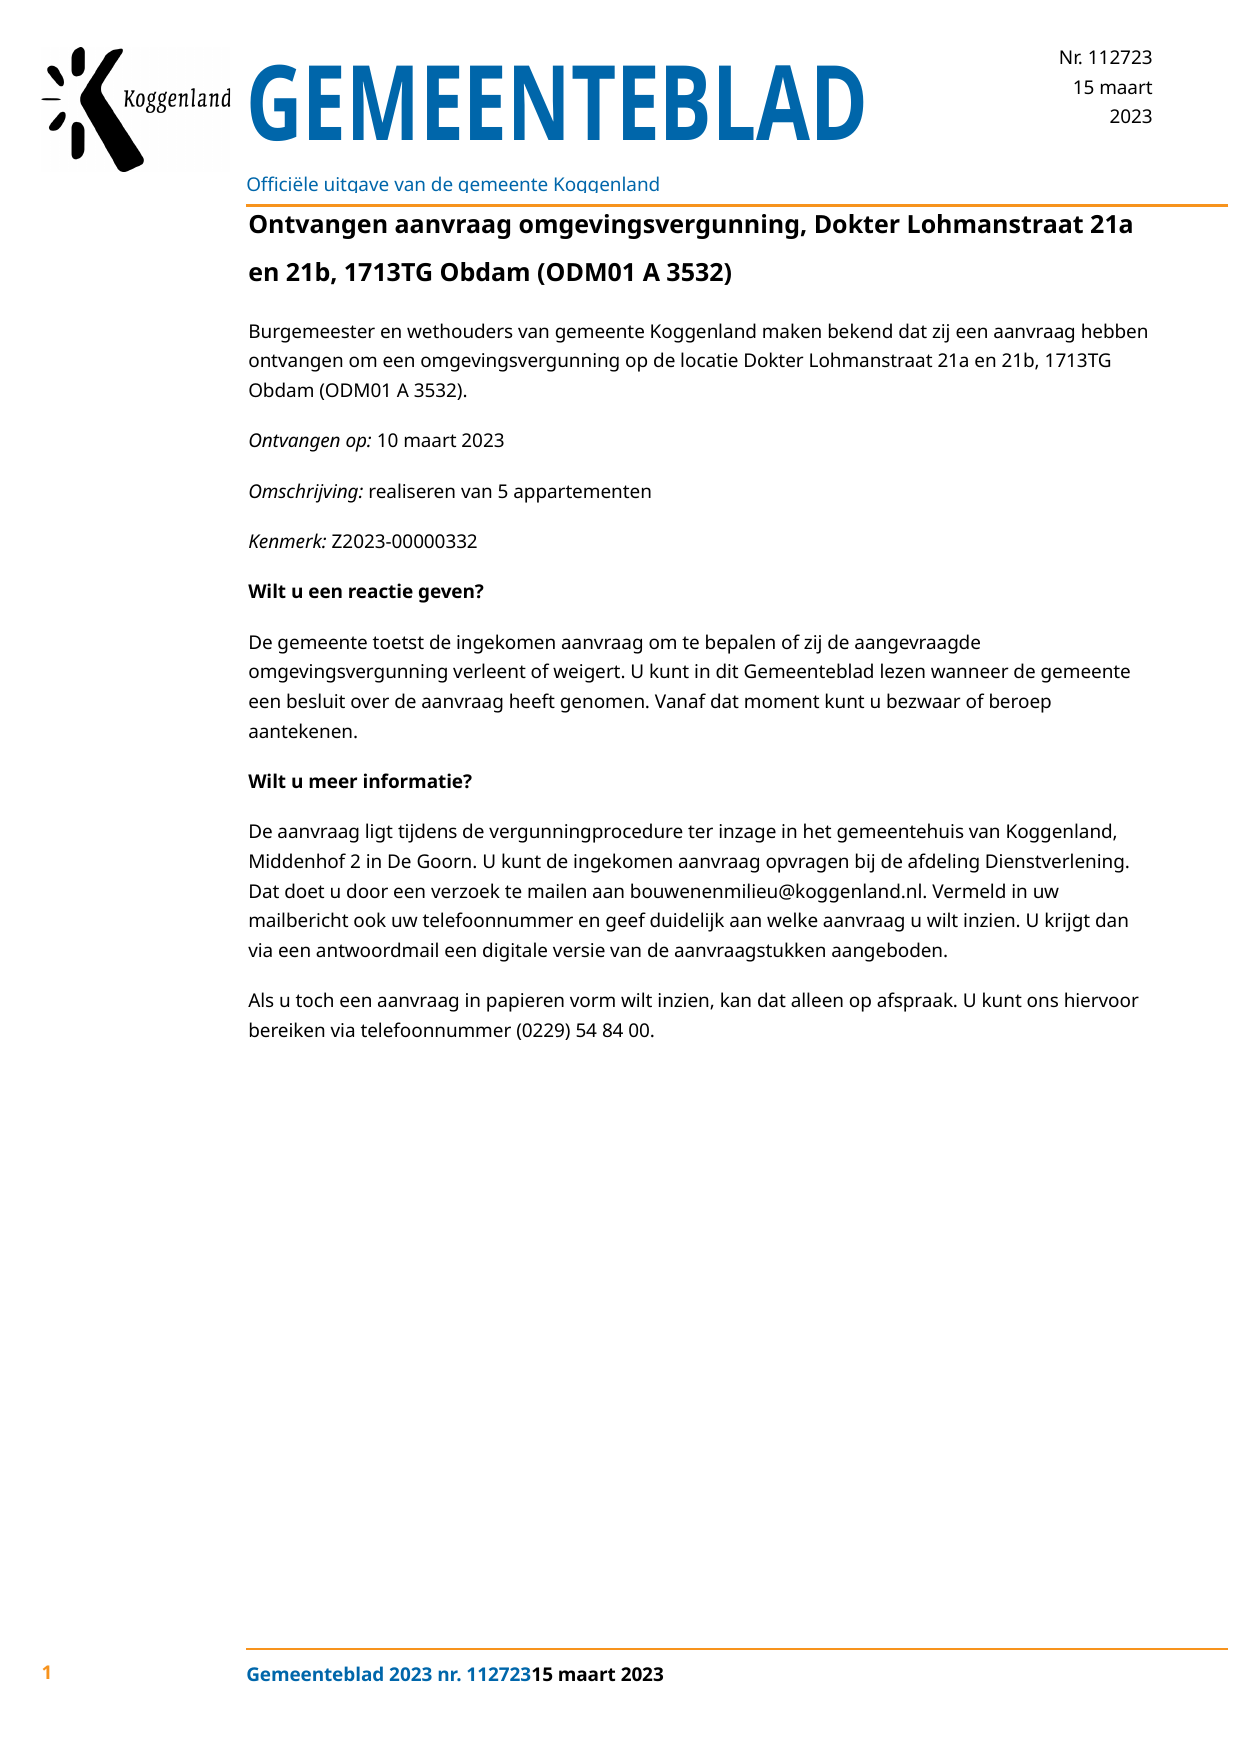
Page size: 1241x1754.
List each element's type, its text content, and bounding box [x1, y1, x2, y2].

text Wilt u meer informatie? [248, 768, 1152, 794]
text Ontvangen op: 10 maart 2023 [248, 427, 1152, 453]
text Burgemeester en wethouders van gemeente Koggenland maken bekend dat zij een aanvraag hebben ontvangen om een omgevingsvergunning op de locatie Dokter Lohmanstraat 21a en 21b, 1713TG Obdam (ODM01 A 3532). [248, 318, 1152, 403]
text Omschrijving: realiseren van 5 appartementen [248, 478, 1152, 504]
text Als u toch een aanvraag in papieren vorm wilt inzien, kan dat alleen op afspraak. U kunt ons hiervoor bereiken via telefoonnummer (0229) 54 84 00. [248, 987, 1152, 1043]
text De gemeente toetst de ingekomen aanvraag om te bepalen of zij de aangevraagde omgevingsvergunning verleent of weigert. U kunt in dit Gemeenteblad lezen wanneer de gemeente een besluit over de aanvraag heeft genomen. Vanaf dat moment kunt u bezwaar of beroep aantekenen. [248, 629, 1152, 744]
text Kenmerk: Z2023-00000332 [248, 528, 1152, 554]
picture [41, 47, 231, 172]
text Ontvangen aanvraag omgevingsvergunning, Dokter Lohmanstraat 21a en 21b, 1713TG Obdam (ODM01 A 3532) [248, 207, 1152, 288]
text Wilt u een reactie geven? [248, 579, 1152, 604]
text De aanvraag ligt tijdens de vergunningprocedure ter inzage in het gemeentehuis van Koggenland, Middenhof 2 in De Goorn. U kunt de ingekomen aanvraag opvragen bij de afdeling Dienstverlening. Dat doet u door een verzoek te mailen aan bouwenenmilieu@koggenland.nl. Vermeld in uw mailbericht ook uw telefoonnummer en geef duidelijk aan welke aanvraag u wilt inzien. U krijgt dan via een antwoordmail een digitale versie van de aanvraagstukken aangeboden. [248, 819, 1152, 963]
